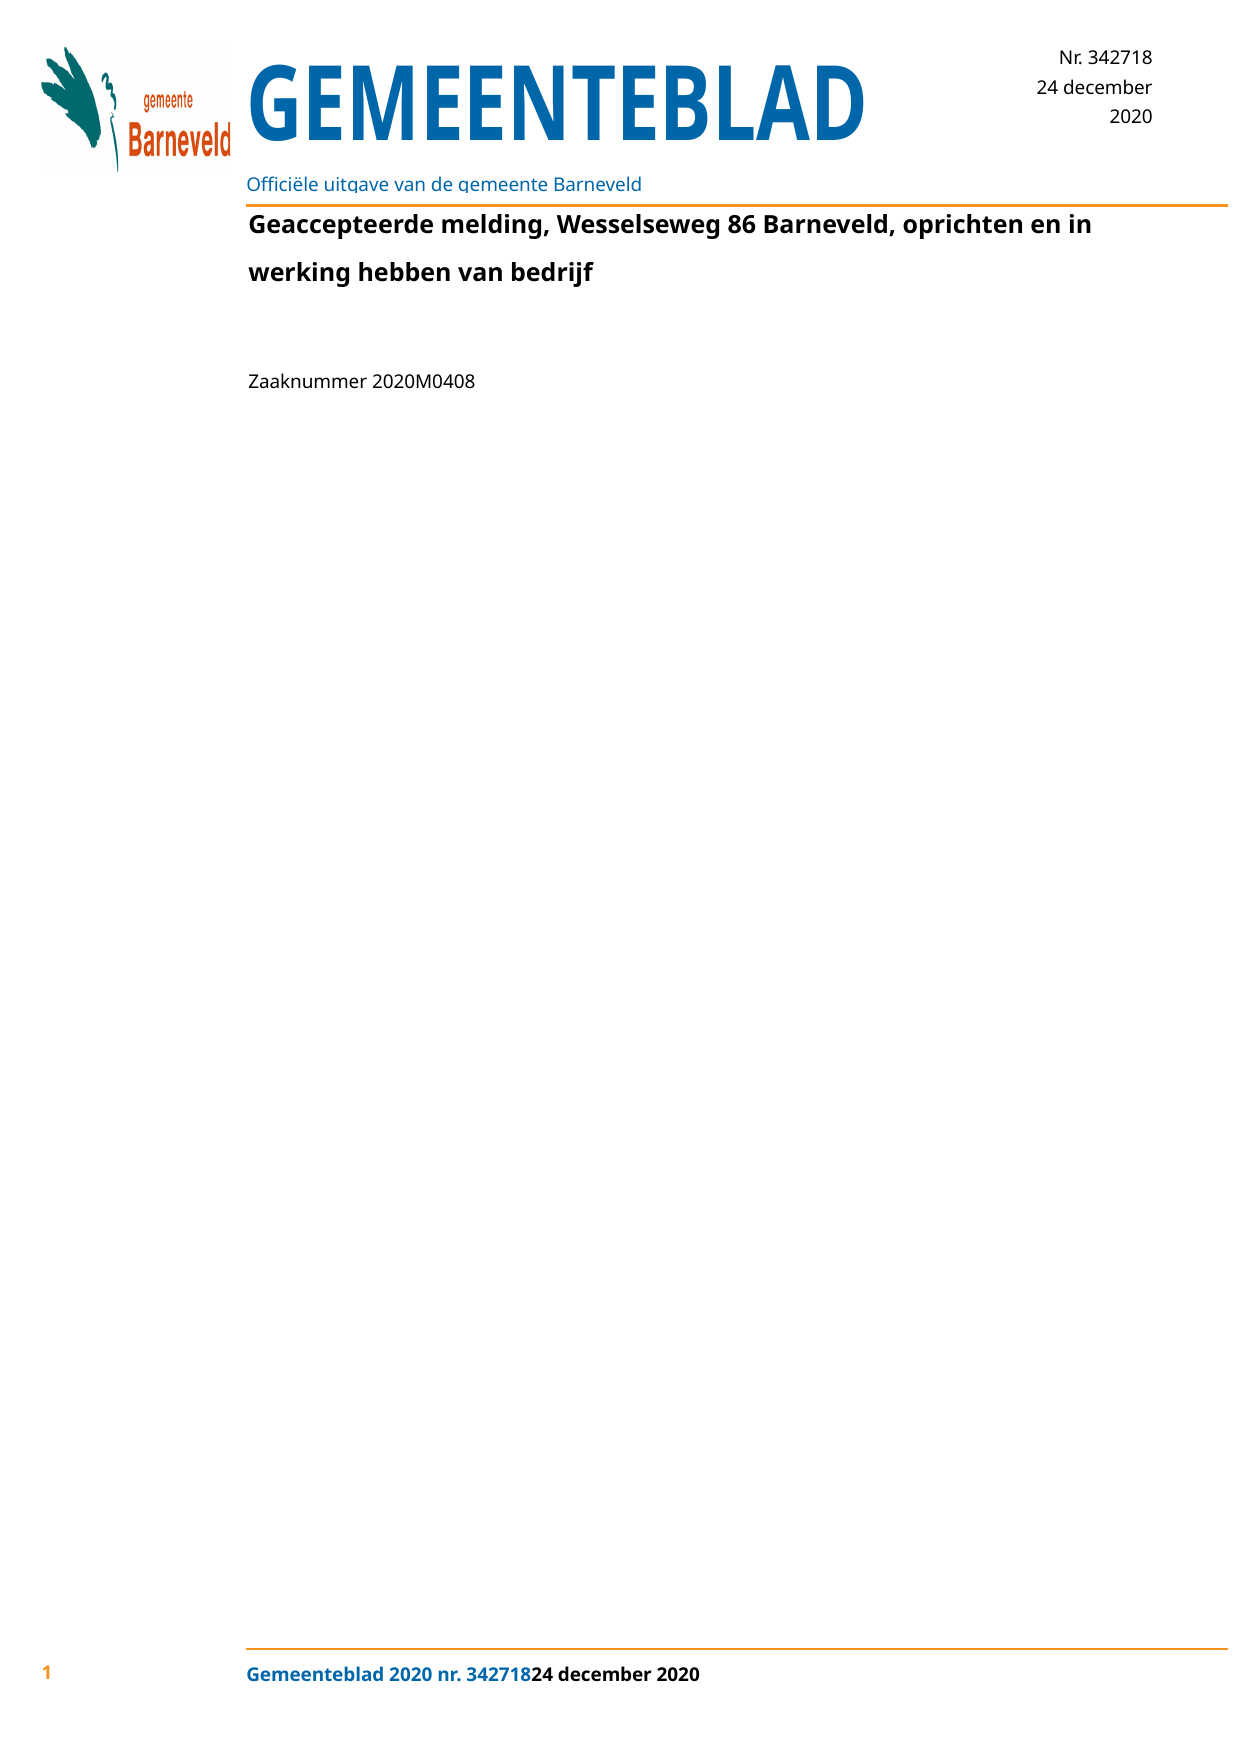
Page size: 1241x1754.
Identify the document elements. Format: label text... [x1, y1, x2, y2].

picture [41, 47, 231, 172]
text Geaccepteerde melding, Wesselseweg 86 Barneveld, oprichten en in werking hebben van bedrijf [248, 207, 1152, 288]
text Zaaknummer 2020M0408 [248, 368, 1152, 394]
